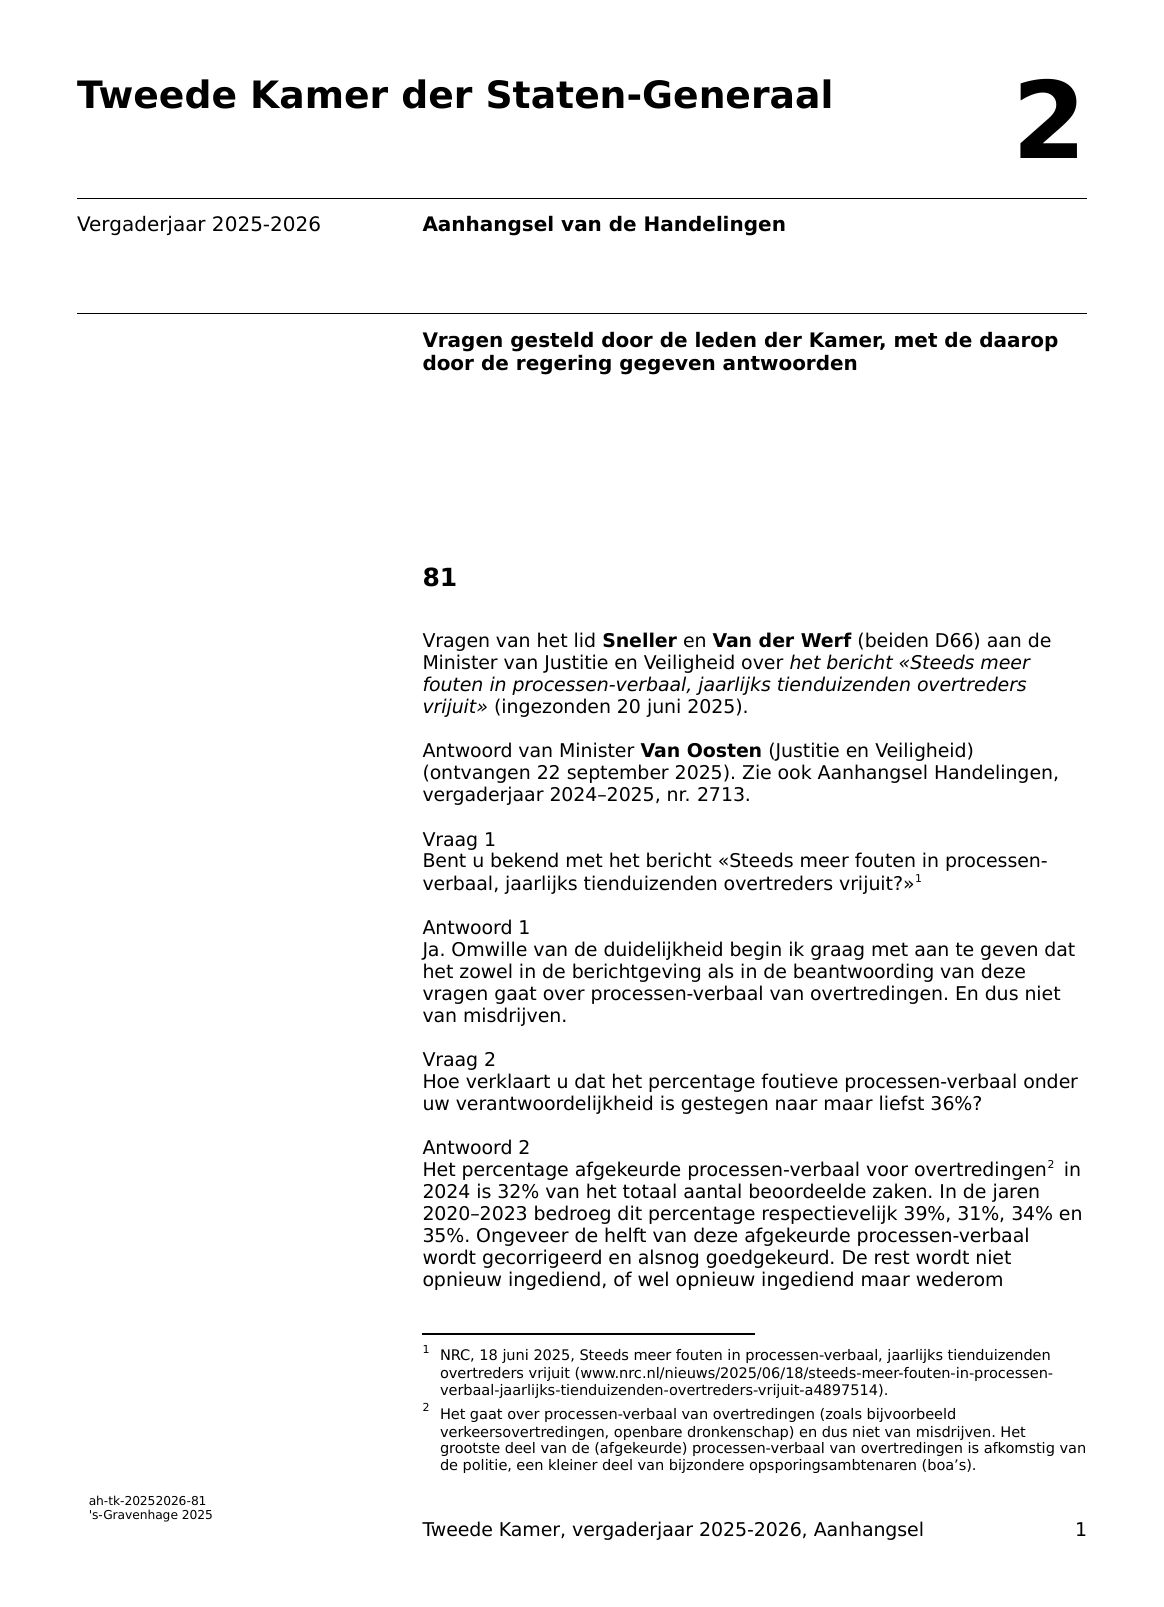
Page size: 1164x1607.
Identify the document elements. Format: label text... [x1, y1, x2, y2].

table_cell [77, 314, 422, 375]
text 's-Gravenhage 2025 [88, 1508, 323, 1522]
text Vraag 2 [422, 1049, 1087, 1071]
text 81 [422, 563, 1087, 592]
text Bent u bekend met het bericht «Steeds meer fouten in processen-verbaal, jaarlijks tienduizenden overtreders vrijuit?» [422, 850, 1087, 894]
table_cell Vragen gesteld door de leden der Kamer, met de daarop door de regering gegeven antwoorden [422, 314, 1087, 375]
text Hoe verklaart u dat het percentage foutieve processen-verbaal onder uw verantwoordelijkheid is gestegen naar maar liefst 36%? [422, 1071, 1087, 1114]
text Antwoord 2 [422, 1137, 1087, 1159]
text ah-tk-20252026-81 [88, 1494, 323, 1508]
text NRC, 18 juni 2025, Steeds meer fouten in processen-verbaal, jaarlijks tienduizenden overtreders vrijuit (www.nrc.nl/nieuws/2025/06/18/steeds-meer-fouten-in-processen-verbaal-jaarlijks-tienduizenden-overtreders-vrijuit-a4897514). [422, 1343, 1087, 1399]
text Vragen van het lid Sneller en Van der Werf (beiden D66) aan de Minister van Justitie en Veiligheid over het bericht «Steeds meer fouten in processen-verbaal, jaarlijks tienduizenden overtreders vrijuit» (ingezonden 20 juni 2025). [422, 630, 1087, 718]
text Vraag 1 [422, 828, 1087, 850]
text Antwoord 1 [422, 917, 1087, 938]
text Ja. Omwille van de duidelijkheid begin ik graag met aan te geven dat het zowel in de berichtgeving als in de beantwoording van deze vragen gaat over processen-verbaal van overtredingen. En dus niet van misdrijven. [422, 938, 1087, 1026]
table_header Tweede Kamer der Staten-Generaal [77, 59, 886, 198]
text Het gaat over processen-verbaal van overtredingen (zoals bijvoorbeeld verkeersovertredingen, openbare dronkenschap) en dus niet van misdrijven. Het grootste deel van de (afgekeurde) processen-verbaal van overtredingen is afkomstig van de politie, een kleiner deel van bijzondere opsporingsambtenaren (boa’s). [422, 1402, 1087, 1474]
table_cell Vergaderjaar 2025-2026 [77, 199, 422, 313]
text Het percentage afgekeurde processen-verbaal voor overtredingen in 2024 is 32% van het totaal aantal beoordeelde zaken. In de jaren 2020–2023 bedroeg dit percentage respectievelijk 39%, 31%, 34% en 35%. Ongeveer de helft van deze afgekeurde processen-verbaal wordt gecorrigeerd en alsnog goedgekeurd. De rest wordt niet opnieuw ingediend, of wel opnieuw ingediend maar wederom [422, 1159, 1087, 1291]
table_cell Aanhangsel van de Handelingen [422, 199, 1087, 313]
text Antwoord van Minister Van Oosten (Justitie en Veiligheid) (ontvangen 22 september 2025). Zie ook Aanhangsel Handelingen, vergaderjaar 2024–2025, nr. 2713. [422, 740, 1087, 806]
table_header 2 [886, 59, 1087, 198]
